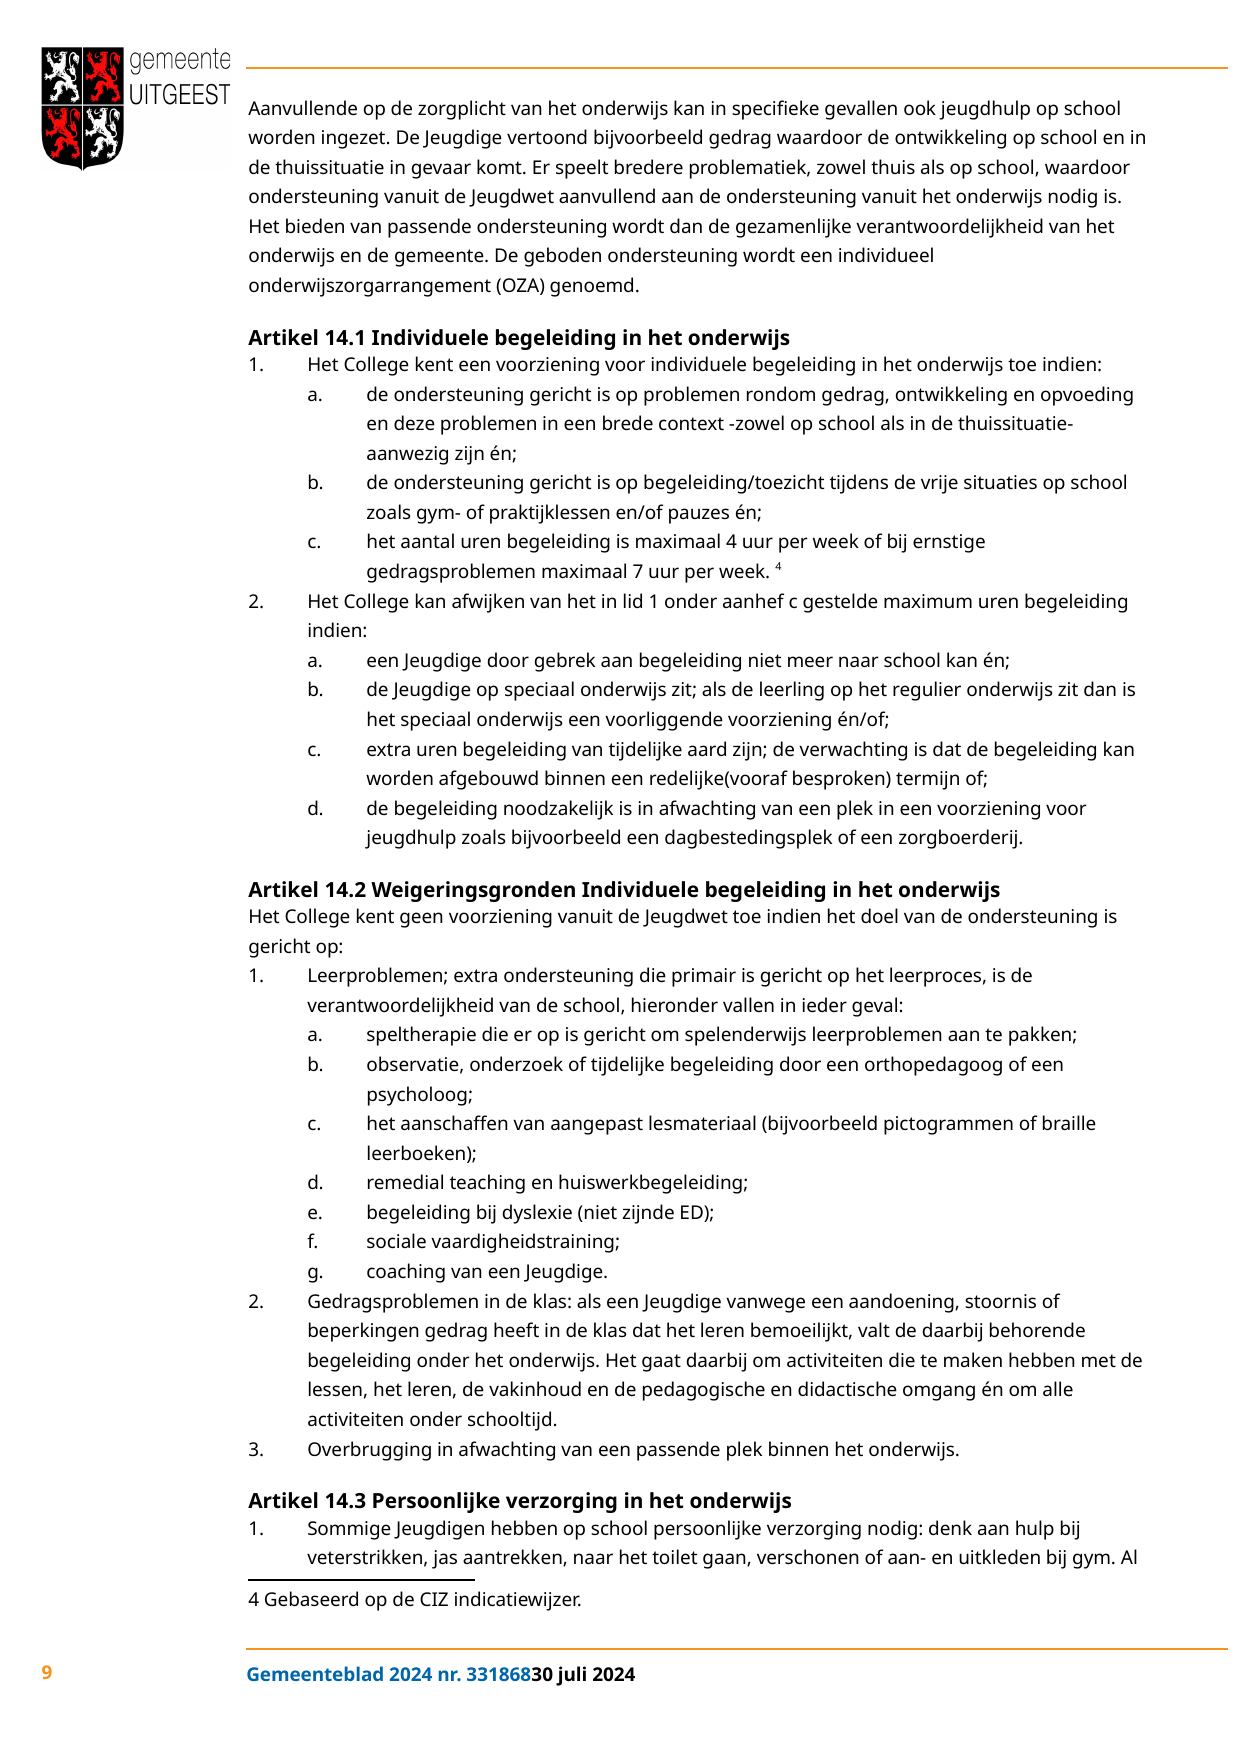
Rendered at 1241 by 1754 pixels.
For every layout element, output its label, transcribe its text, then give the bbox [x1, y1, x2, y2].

list de Jeugdige op speciaal onderwijs zit; als de leerling op het regulier onderwijs zit dan is het speciaal onderwijs een voorliggende voorziening én/of; [307, 677, 1152, 732]
list het aantal uren begeleiding is maximaal 4 uur per week of bij ernstige gedragsproblemen maximaal 7 uur per week. [307, 529, 1152, 584]
list Het College kent een voorziening voor individuele begeleiding in het onderwijs toe indien: [248, 351, 1152, 377]
list remedial teaching en huiswerkbegeleiding; [307, 1169, 1152, 1195]
text Aanvullende op de zorgplicht van het onderwijs kan in specifieke gevallen ook jeugdhulp op school worden ingezet. De Jeugdige vertoond bijvoorbeeld gedrag waardoor de ontwikkeling op school en in de thuissituatie in gevaar komt. Er speelt bredere problematiek, zowel thuis als op school, waardoor ondersteuning vanuit de Jeugdwet aanvullend aan de ondersteuning vanuit het onderwijs nodig is. Het bieden van passende ondersteuning wordt dan de gezamenlijke verantwoordelijkheid van het onderwijs en de gemeente. De geboden ondersteuning wordt een individueel onderwijszorgarrangement (OZA) genoemd. [248, 95, 1152, 298]
text Artikel 14.1 Individuele begeleiding in het onderwijs [248, 323, 1152, 351]
list extra uren begeleiding van tijdelijke aard zijn; de verwachting is dat de begeleiding kan worden afgebouwd binnen een redelijke(vooraf besproken) termijn of; [307, 736, 1152, 791]
list observatie, onderzoek of tijdelijke begeleiding door een orthopedagoog of een psycholoog; [307, 1051, 1152, 1107]
list speltherapie die er op is gericht om spelenderwijs leerproblemen aan te pakken; [307, 1022, 1152, 1047]
list sociale vaardigheidstraining; [307, 1229, 1152, 1254]
list Het College kan afwijken van het in lid 1 onder aanhef c gestelde maximum uren begeleiding indien: [248, 588, 1152, 643]
text Artikel 14.3 Persoonlijke verzorging in het onderwijs [248, 1486, 1152, 1515]
list Leerproblemen; extra ondersteuning die primair is gericht op het leerproces, is de verantwoordelijkheid van de school, hieronder vallen in ieder geval: [248, 962, 1152, 1018]
list een Jeugdige door gebrek aan begeleiding niet meer naar school kan én; [307, 647, 1152, 673]
list Gebaseerd op de CIZ indicatiewijzer. [248, 1586, 1152, 1612]
list Sommige Jeugdigen hebben op school persoonlijke verzorging nodig: denk aan hulp bij veterstrikken, jas aantrekken, naar het toilet gaan, verschonen of aan- en uitkleden bij gym. Al [248, 1515, 1152, 1570]
list het aanschaffen van aangepast lesmateriaal (bijvoorbeeld pictogrammen of braille leerboeken); [307, 1110, 1152, 1166]
list coaching van een Jeugdige. [307, 1258, 1152, 1284]
text Artikel 14.2 Weigeringsgronden Individuele begeleiding in het onderwijs [248, 875, 1152, 903]
list begeleiding bij dyslexie (niet zijnde ED); [307, 1199, 1152, 1225]
text Het College kent geen voorziening vanuit de Jeugdwet toe indien het doel van de ondersteuning is gericht op: [248, 903, 1152, 959]
list Overbrugging in afwachting van een passende plek binnen het onderwijs. [248, 1436, 1152, 1462]
list de ondersteuning gericht is op problemen rondom gedrag, ontwikkeling en opvoeding en deze problemen in een brede context -zowel op school als in de thuissituatie- aanwezig zijn én; [307, 381, 1152, 466]
list de begeleiding noodzakelijk is in afwachting van een plek in een voorziening voor jeugdhulp zoals bijvoorbeeld een dagbestedingsplek of een zorgboerderij. [307, 795, 1152, 850]
picture [41, 47, 231, 172]
list Gedragsproblemen in de klas: als een Jeugdige vanwege een aandoening, stoornis of beperkingen gedrag heeft in de klas dat het leren bemoeilijkt, valt de daarbij behorende begeleiding onder het onderwijs. Het gaat daarbij om activiteiten die te maken hebben met de lessen, het leren, de vakinhoud en de pedagogische en didactische omgang én om alle activiteiten onder schooltijd. [248, 1288, 1152, 1432]
list de ondersteuning gericht is op begeleiding/toezicht tijdens de vrije situaties op school zoals gym- of praktijklessen en/of pauzes én; [307, 469, 1152, 525]
